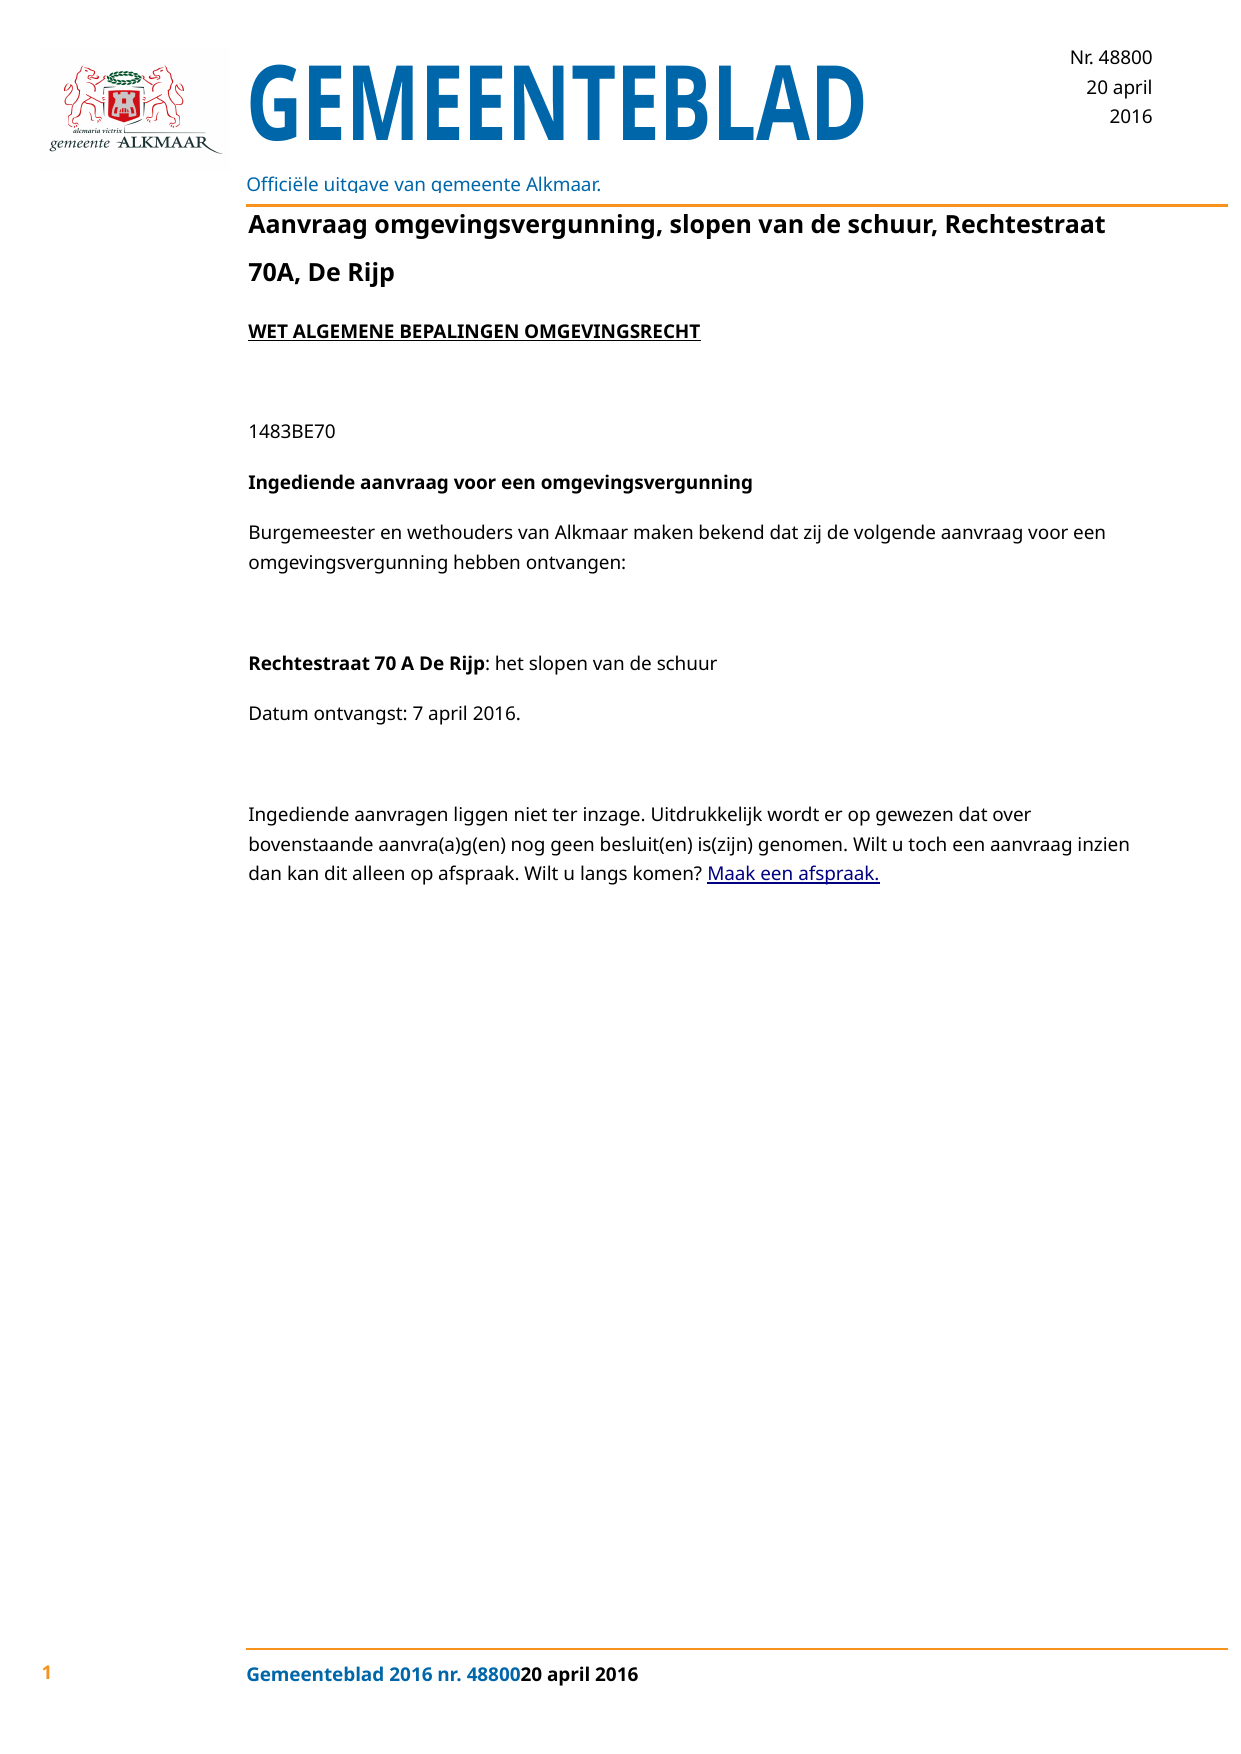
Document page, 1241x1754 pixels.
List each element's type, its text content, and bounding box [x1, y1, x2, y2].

text Ingediende aanvragen liggen niet ter inzage. Uitdrukkelijk wordt er op gewezen dat over bovenstaande aanvra(a)g(en) nog geen besluit(en) is(zijn) genomen. Wilt u toch een aanvraag inzien dan kan dit alleen op afspraak. Wilt u langs komen? Maak een afspraak. [248, 801, 1152, 886]
text 1483BE70 [248, 419, 1152, 444]
text Ingediende aanvraag voor een omgevingsvergunning [248, 469, 1152, 495]
text Datum ontvangst: 7 april 2016. [248, 700, 1152, 726]
text Aanvraag omgevingsvergunning, slopen van de schuur, Rechtestraat 70A, De Rijp [248, 207, 1152, 288]
text Burgemeester en wethouders van Alkmaar maken bekend dat zij de volgende aanvraag voor een omgevingsvergunning hebben ontvangen: [248, 519, 1152, 575]
text WET ALGEMENE BEPALINGEN OMGEVINGSRECHT [248, 318, 1152, 344]
picture [41, 47, 231, 172]
text Rechtestraat 70 A De Rijp: het slopen van de schuur [248, 650, 1152, 676]
